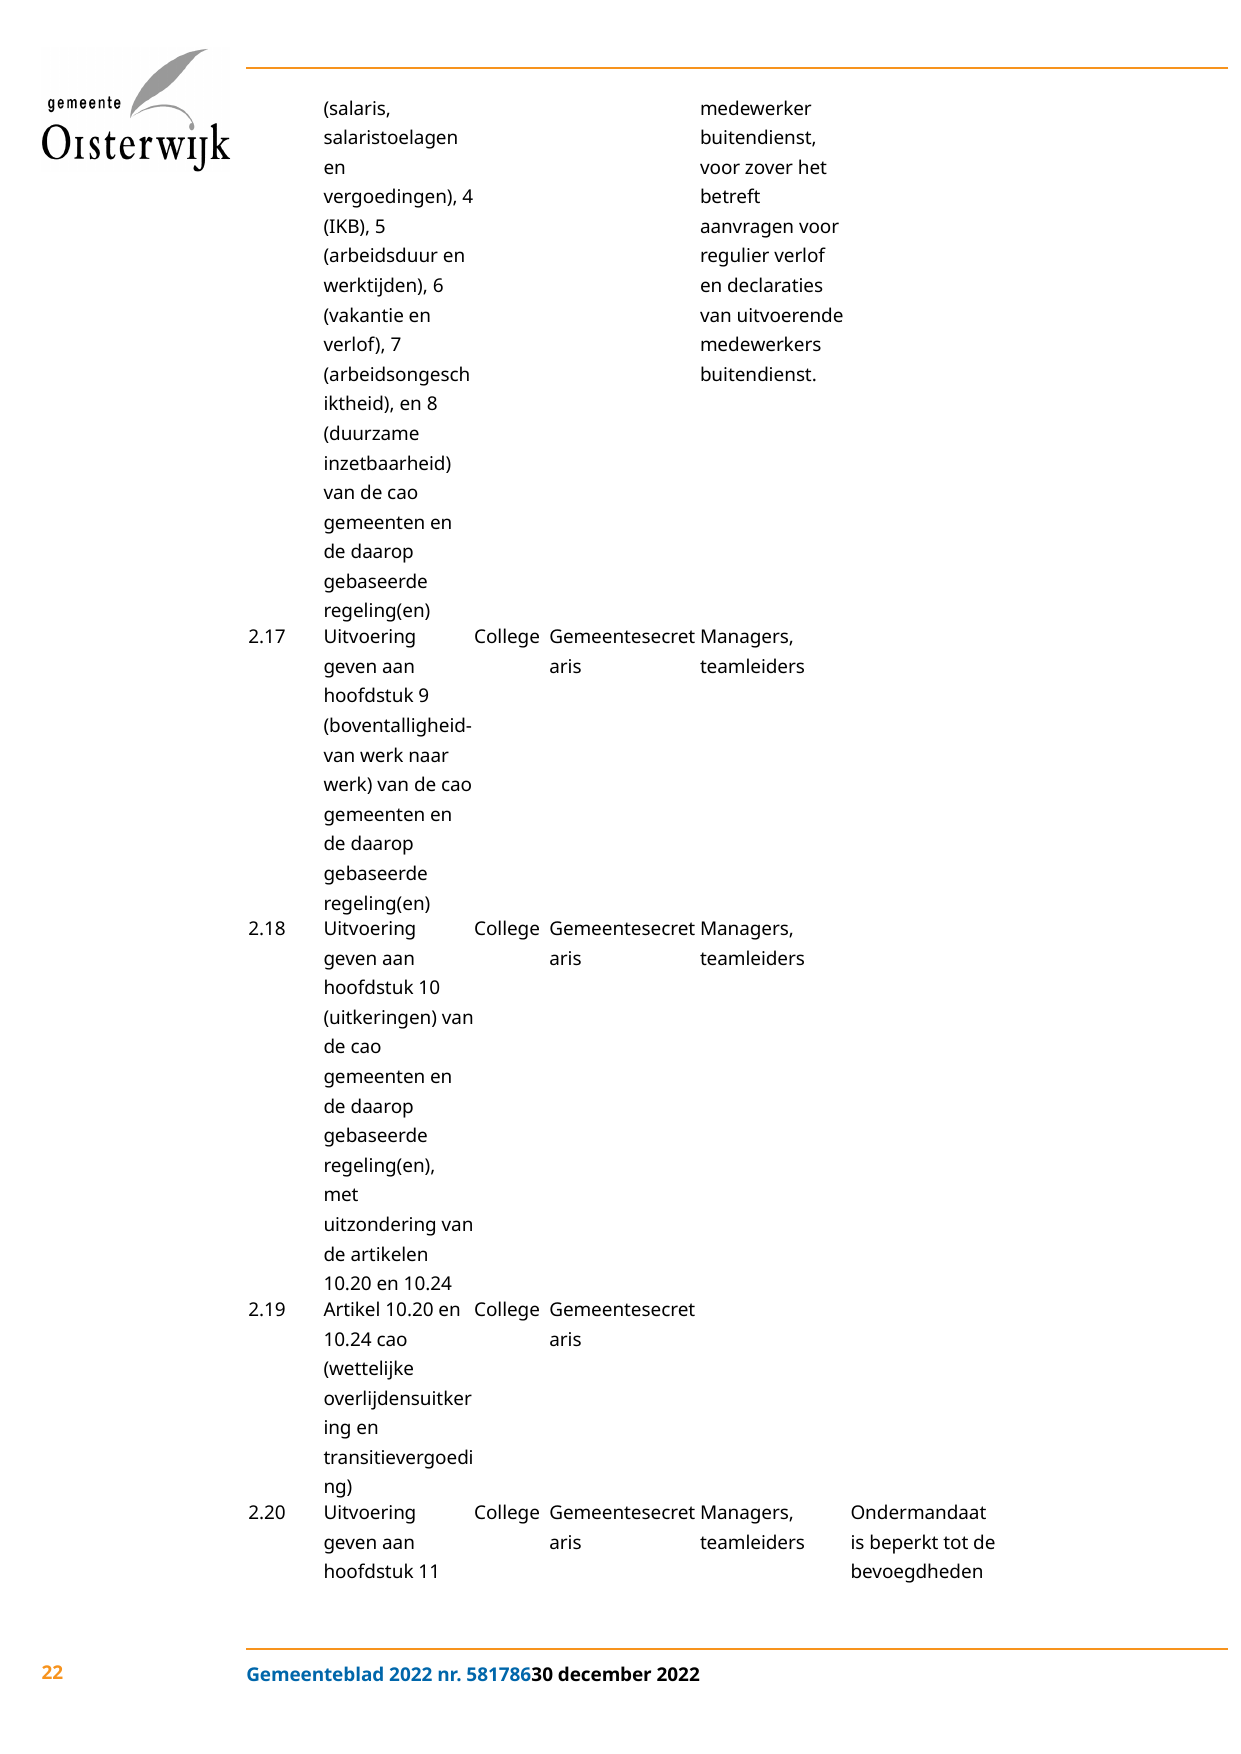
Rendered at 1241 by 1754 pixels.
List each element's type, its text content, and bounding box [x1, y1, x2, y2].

table_cell College [474, 915, 549, 1296]
table_cell Gemeentesecretaris [549, 624, 700, 915]
table_cell Managers, teamleiders [700, 915, 850, 1296]
table_cell [850, 1296, 1001, 1499]
table_cell [474, 95, 549, 623]
table_cell [1001, 624, 1152, 915]
table_cell [248, 95, 323, 623]
table_cell Managers, teamleiders [700, 624, 850, 915]
table_cell College [474, 1499, 549, 1584]
table_cell Gemeentesecretaris [549, 1499, 700, 1584]
table_cell 2.19 [248, 1296, 323, 1499]
table_cell medewerker buitendienst, voor zover het betreft aanvragen voor regulier verlof en declaraties van uitvoerende mede­werkers buiten­dienst. [700, 95, 850, 623]
table_cell Uitvoering geven aan hoofdstuk 11 [323, 1499, 474, 1584]
table_cell [850, 95, 1001, 623]
table_cell [850, 915, 1001, 1296]
table_cell Managers, teamleiders [700, 1499, 850, 1584]
table_cell 2.17 [248, 624, 323, 915]
table_cell [1001, 1499, 1152, 1584]
table_cell Uitvoering geven aan hoofdstuk 10 (uitkeringen) van de cao gemeenten en de daarop gebaseerde regeling(en), met uitzondering van de artikelen 10.20 en 10.24 [323, 915, 474, 1296]
table_cell 2.20 [248, 1499, 323, 1584]
table_cell [1001, 95, 1152, 623]
table_cell Ondermandaat is beperkt tot de bevoegdheden [850, 1499, 1001, 1584]
table_cell [549, 95, 700, 623]
picture [41, 47, 231, 172]
table_cell 2.18 [248, 915, 323, 1296]
table_cell [700, 1296, 850, 1499]
table_cell Gemeentesecretaris [549, 915, 700, 1296]
table_cell (salaris, salaristoelagen en vergoedingen), 4 (IKB), 5 (arbeidsduur en werktijden), 6 (vakantie en verlof), 7 (arbeidsongeschiktheid), en 8 (duurzame inzetbaarheid) van de cao gemeenten en de daarop gebaseerde regeling(en) [323, 95, 474, 623]
table_cell [1001, 1296, 1152, 1499]
table_cell Artikel 10.20 en 10.24 cao (wettelijke overlijdensuitkering en transitievergoeding) [323, 1296, 474, 1499]
table_cell [850, 624, 1001, 915]
table_cell College [474, 624, 549, 915]
table_cell [1001, 915, 1152, 1296]
table_cell College [474, 1296, 549, 1499]
table_cell Uitvoering geven aan hoofdstuk 9 (boventalligheid-van werk naar werk) van de cao gemeenten en de daarop gebaseerde regeling(en) [323, 624, 474, 915]
table_cell Gemeentesecretaris [549, 1296, 700, 1499]
